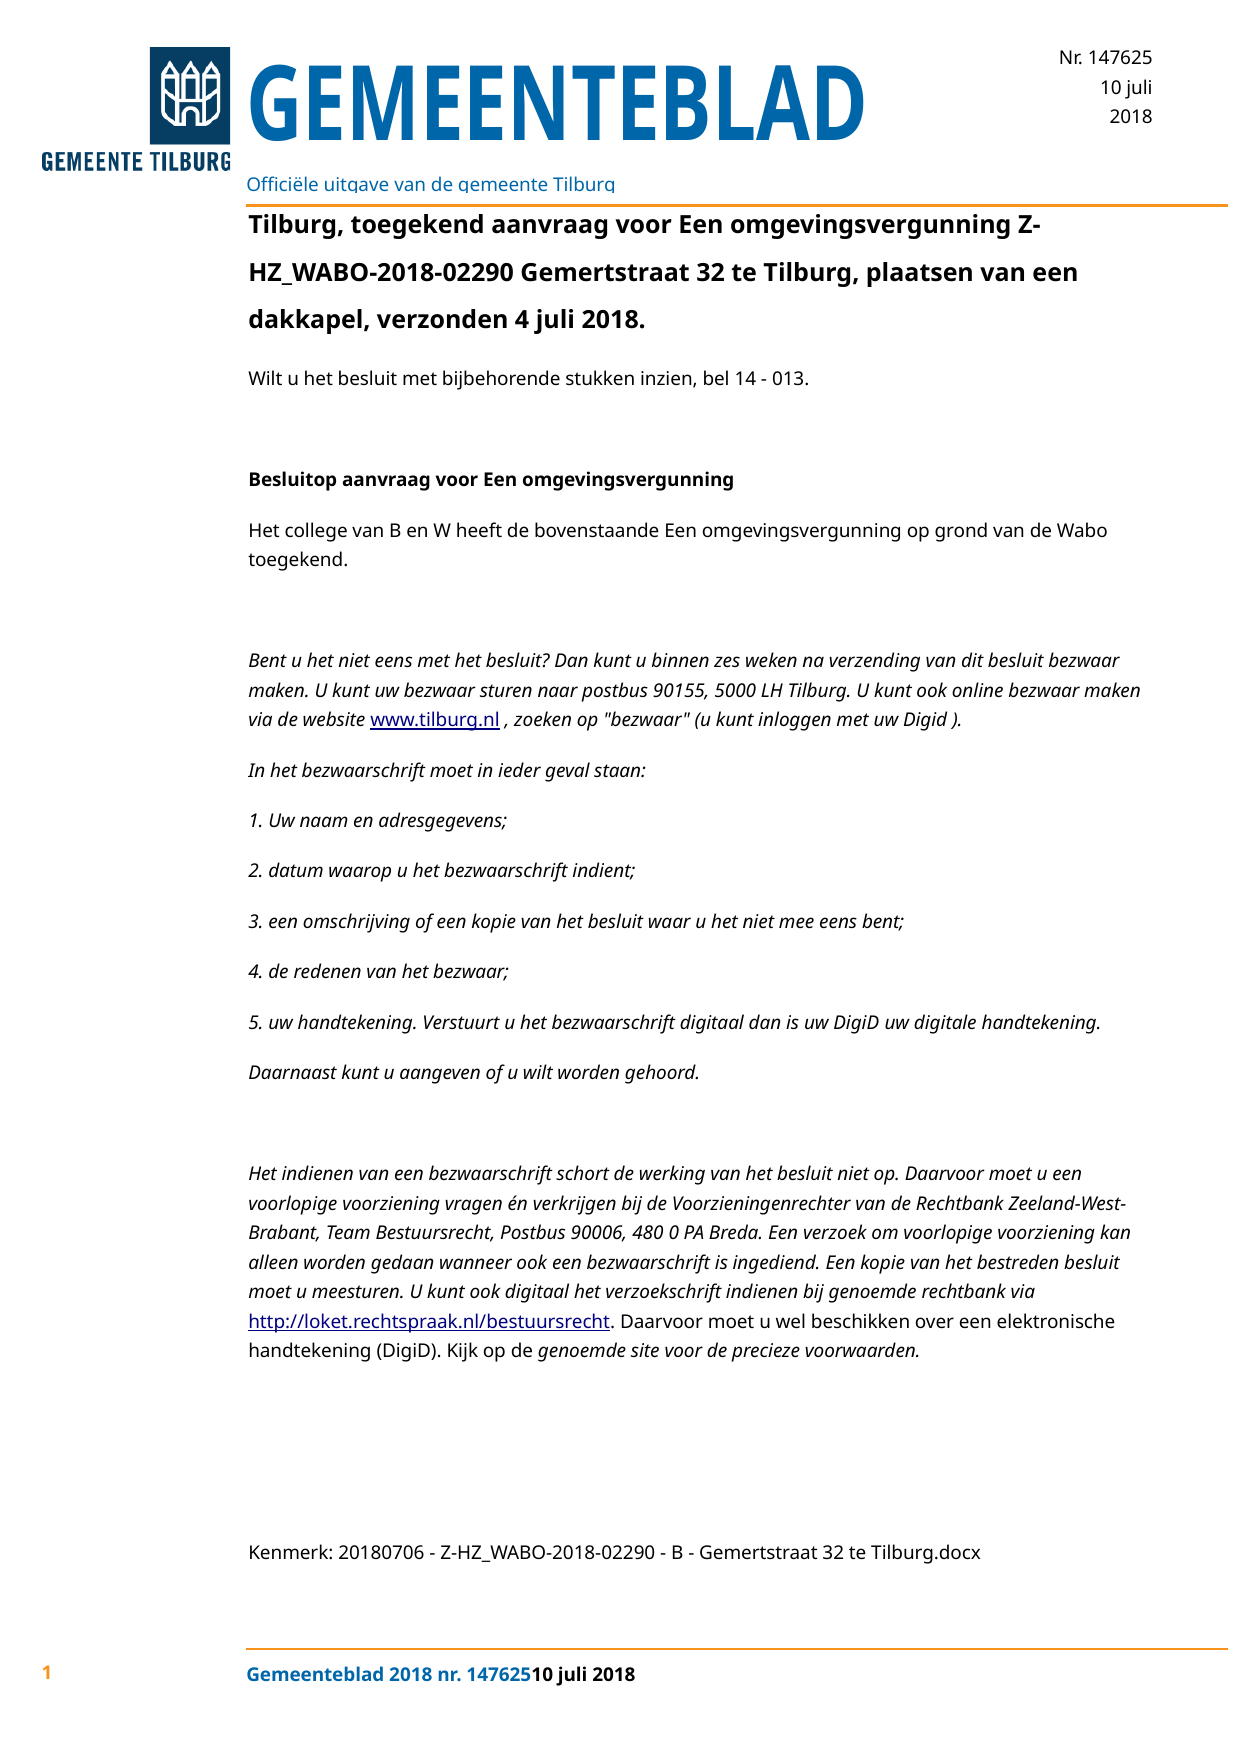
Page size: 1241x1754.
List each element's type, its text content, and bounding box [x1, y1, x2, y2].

text Daarnaast kunt u aangeven of u wilt worden gehoord. [248, 1059, 1152, 1085]
text Wilt u het besluit met bijbehorende stukken inzien, bel 14 - 013. [248, 366, 1152, 391]
picture [41, 47, 231, 172]
text In het bezwaarschrift moet in ieder geval staan: [248, 757, 1152, 782]
text Het college van B en W heeft de bovenstaande Een omgevingsvergunning op grond van de Wabo toegekend. [248, 517, 1152, 572]
text Bent u het niet eens met het besluit? Dan kunt u binnen zes weken na verzending van dit besluit bezwaar maken. U kunt uw bezwaar sturen naar postbus 90155, 5000 LH Tilburg. U kunt ook online bezwaar maken via de website www.tilburg.nl , zoeken op "bezwaar" (u kunt inloggen met uw Digid ). [248, 647, 1152, 732]
text 3. een omschrijving of een kopie van het besluit waar u het niet mee eens bent; [248, 908, 1152, 934]
text 1. Uw naam en adresgegevens; [248, 807, 1152, 833]
text Het indienen van een bezwaarschrift schort de werking van het besluit niet op. Daarvoor moet u een voorlopige voorziening vragen én verkrijgen bij de Voorzieningenrechter van de Rechtbank Zeeland-West-Brabant, Team Bestuursrecht, Postbus 90006, 480 0 PA Breda. Een verzoek om voorlopige voorziening kan alleen worden gedaan wanneer ook een bezwaarschrift is ingediend. Een kopie van het bestreden besluit moet u meesturen. U kunt ook digitaal het verzoekschrift indienen bij genoemde rechtbank via http://loket.rechtspraak.nl/bestuursrecht. Daarvoor moet u wel beschikken over een elektronische handtekening (DigiD). Kijk op de genoemde site voor de precieze voorwaarden. [248, 1160, 1152, 1363]
text Besluitop aanvraag voor Een omgevingsvergunning [248, 466, 1152, 492]
text 5. uw handtekening. Verstuurt u het bezwaarschrift digitaal dan is uw DigiD uw digitale handtekening. [248, 1009, 1152, 1034]
text Kenmerk: 20180706 - Z-HZ_WABO-2018-02290 - B - Gemertstraat 32 te Tilburg.docx [248, 1539, 1152, 1565]
text 2. datum waarop u het bezwaarschrift indient; [248, 858, 1152, 883]
text Tilburg, toegekend aanvraag voor Een omgevingsvergunning Z-HZ_WABO-2018-02290 Gemertstraat 32 te Tilburg, plaatsen van een dakkapel, verzonden 4 juli 2018. [248, 207, 1152, 336]
text 4. de redenen van het bezwaar; [248, 958, 1152, 984]
